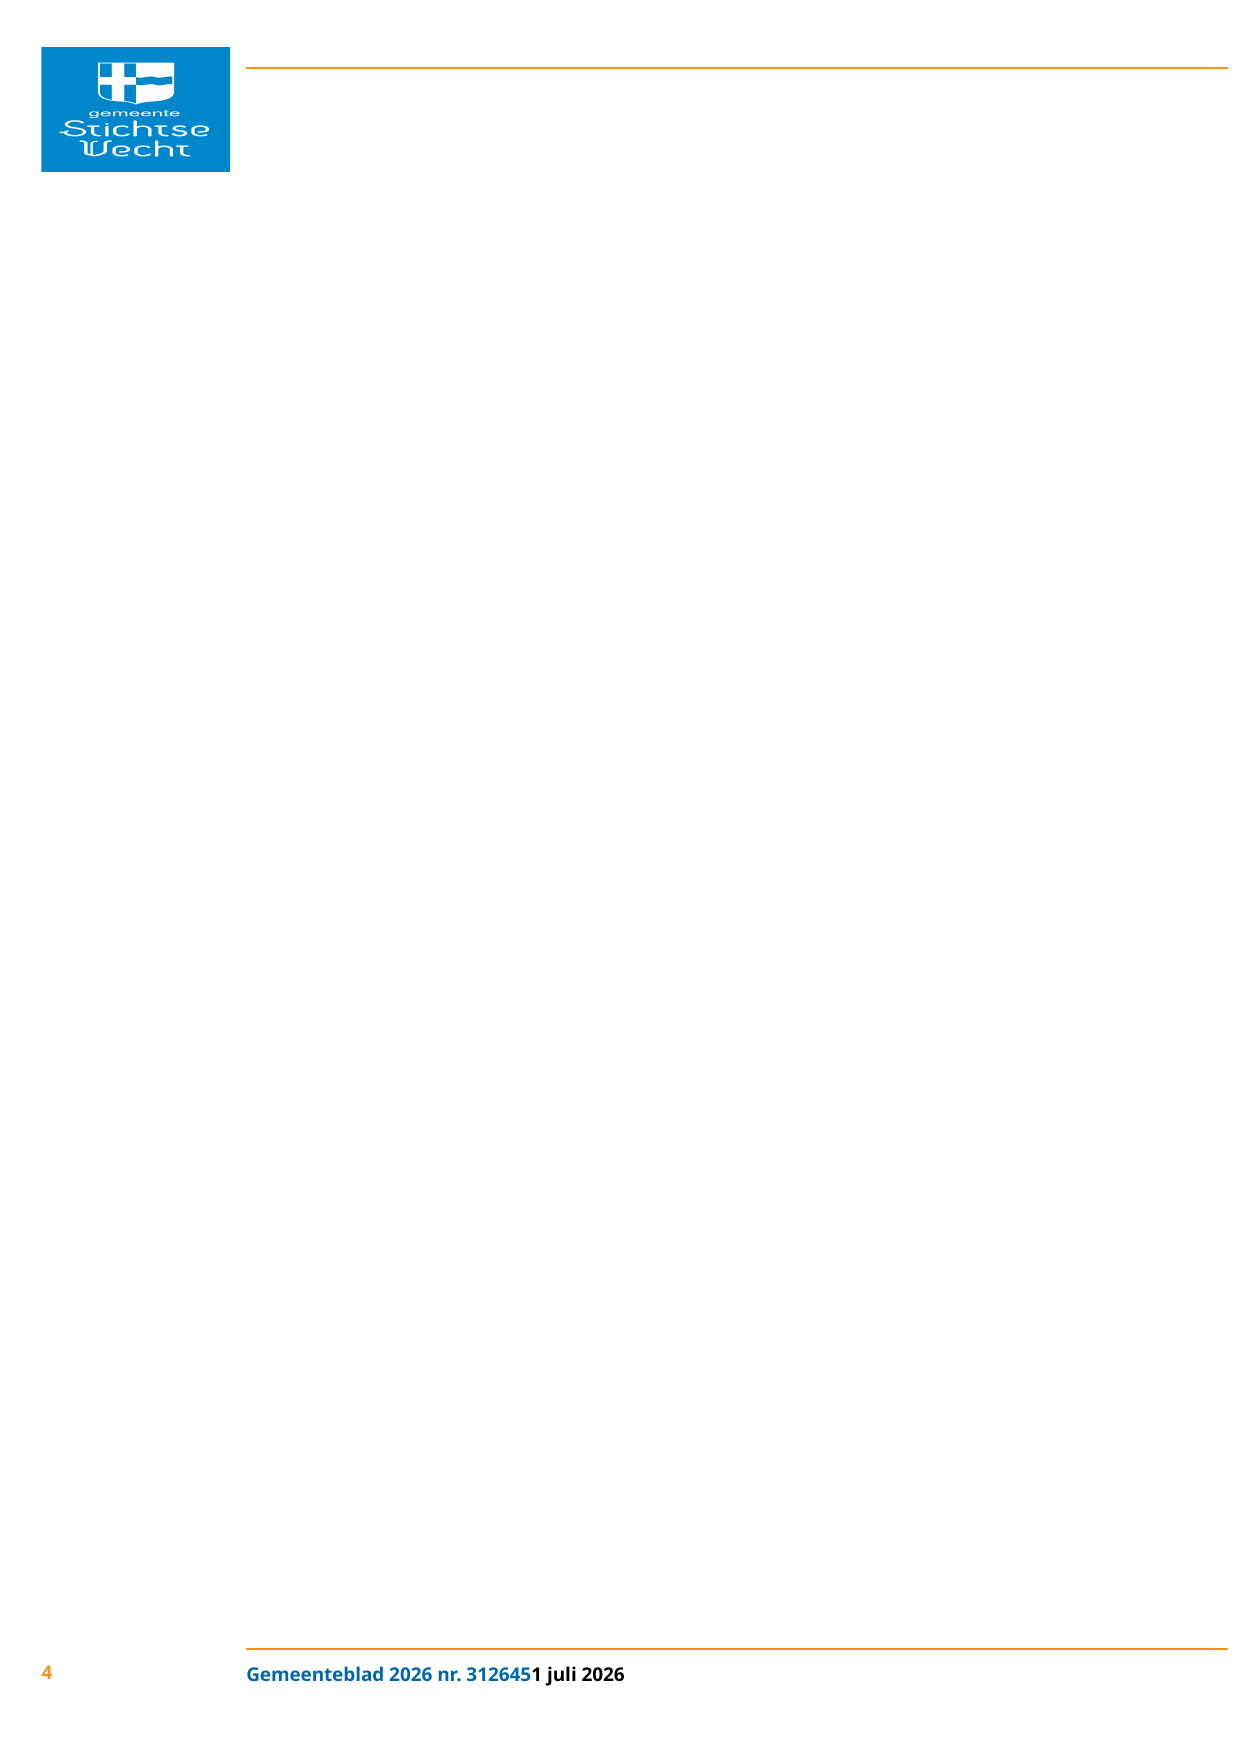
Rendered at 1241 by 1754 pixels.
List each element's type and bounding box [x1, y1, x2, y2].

picture [137, 63, 174, 103]
picture [99, 63, 135, 101]
